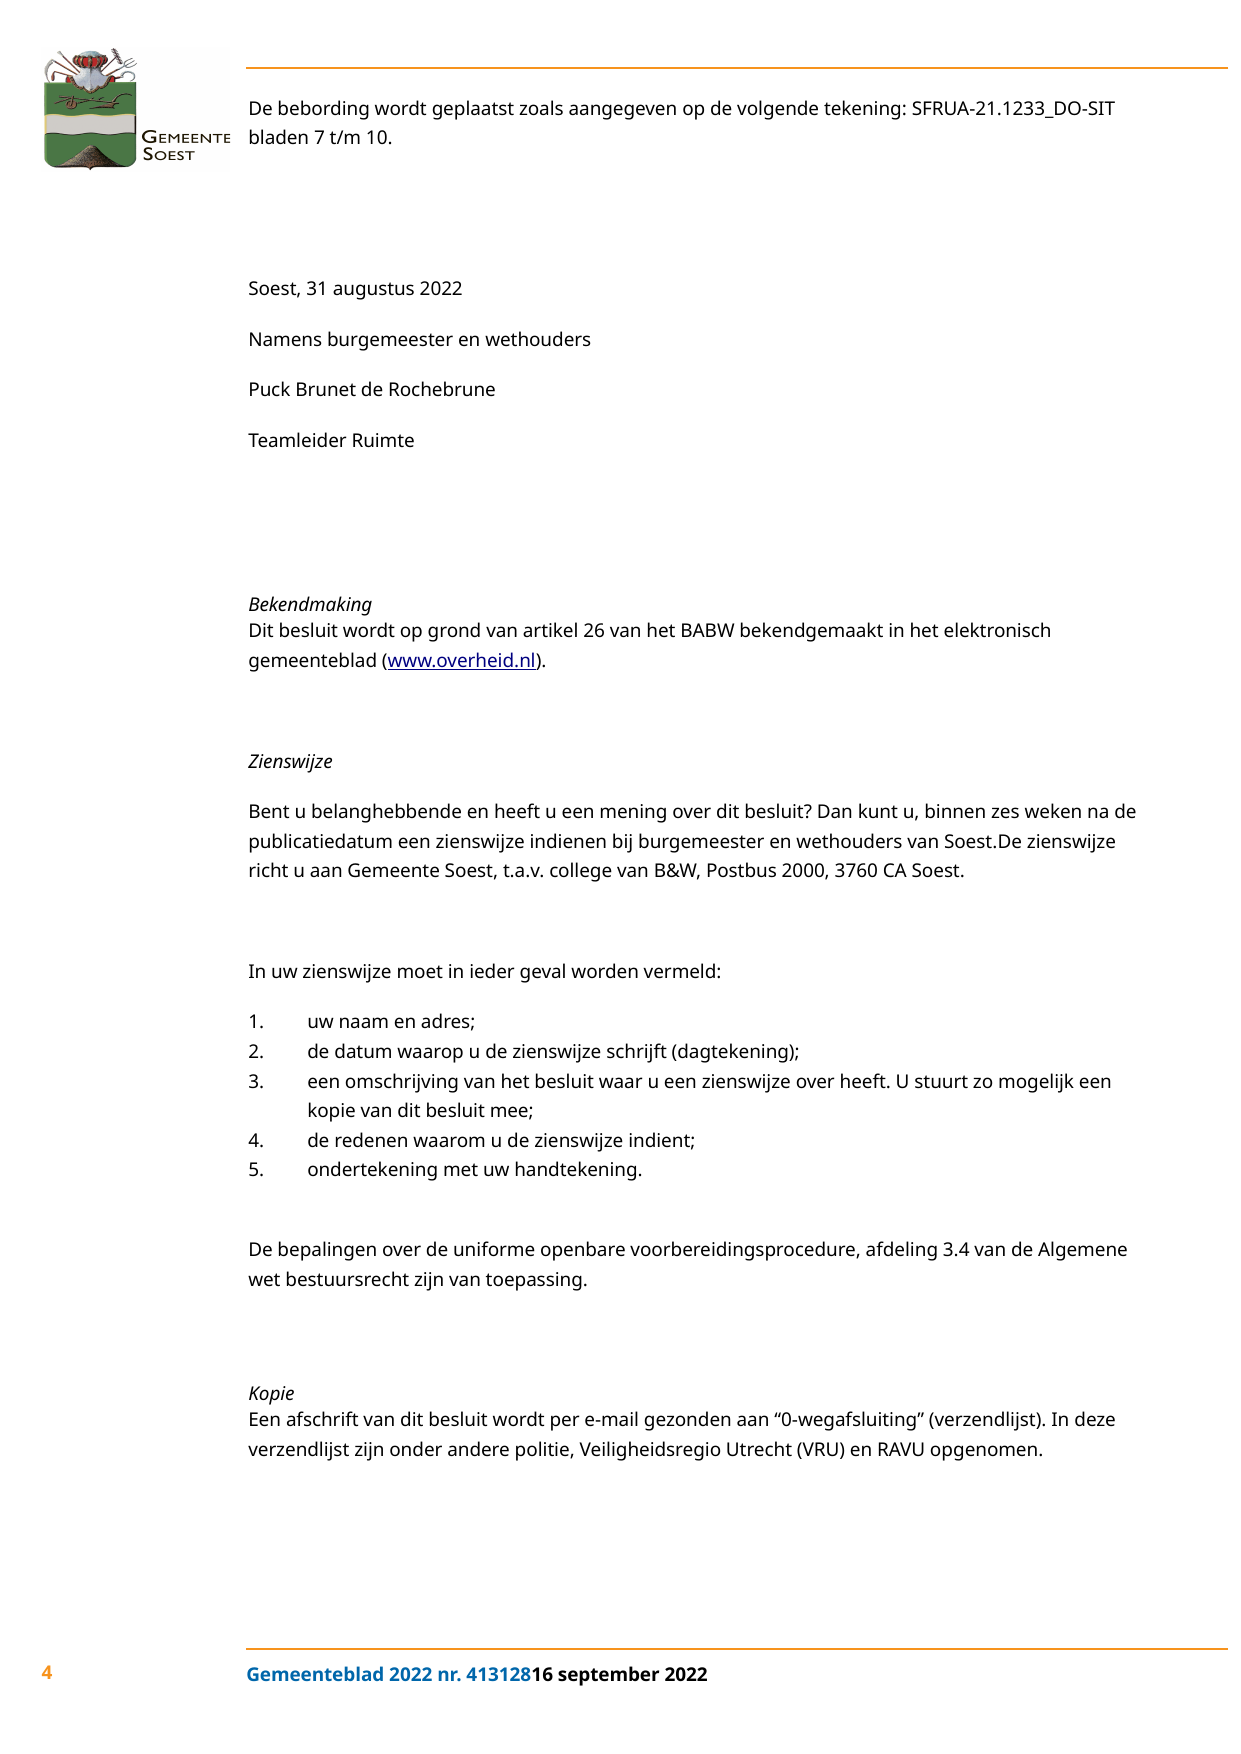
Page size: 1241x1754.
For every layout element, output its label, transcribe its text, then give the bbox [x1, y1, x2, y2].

list de datum waarop u de zienswijze schrijft (dagtekening); [248, 1038, 1152, 1064]
list uw naam en adres; [248, 1009, 1152, 1034]
text Kopie [248, 1381, 1152, 1406]
text Bent u belanghebbende en heeft u een mening over dit besluit? Dan kunt u, binnen zes weken na de publicatiedatum een zienswijze indienen bij burgemeester en wethouders van Soest.De zienswijze richt u aan Gemeente Soest, t.a.v. college van B&W, Postbus 2000, 3760 CA Soest. [248, 798, 1152, 883]
text Puck Brunet de Rochebrune [248, 376, 1152, 402]
text De bepalingen over de uniforme openbare voorbereidingsprocedure, afdeling 3.4 van de Algemene wet bestuursrecht zijn van toepassing. [248, 1237, 1152, 1292]
text Een afschrift van dit besluit wordt per e-mail gezonden aan “0-wegafsluiting” (verzendlijst). In deze verzendlijst zijn onder andere politie, Veiligheidsregio Utrecht (VRU) en RAVU opgenomen. [248, 1406, 1152, 1462]
text Soest, 31 augustus 2022 [248, 276, 1152, 301]
list ondertekening met uw handtekening. [248, 1157, 1152, 1182]
text Zienswijze [248, 748, 1152, 773]
text Bekendmaking [248, 592, 1152, 617]
text In uw zienswijze moet in ieder geval worden vermeld: [248, 958, 1152, 984]
list de redenen waarom u de zienswijze indient; [248, 1127, 1152, 1153]
text Dit besluit wordt op grond van artikel 26 van het BABW bekendgemaakt in het elektronisch gemeenteblad (www.overheid.nl). [248, 617, 1152, 673]
picture [41, 47, 231, 172]
list een omschrijving van het besluit waar u een zienswijze over heeft. U stuurt zo mogelijk een kopie van dit besluit mee; [248, 1068, 1152, 1123]
text Namens burgemeester en wethouders [248, 326, 1152, 352]
text Teamleider Ruimte [248, 427, 1152, 453]
text De bebording wordt geplaatst zoals aangegeven op de volgende tekening: SFRUA-21.1233_DO-SIT bladen 7 t/m 10. [248, 95, 1152, 150]
